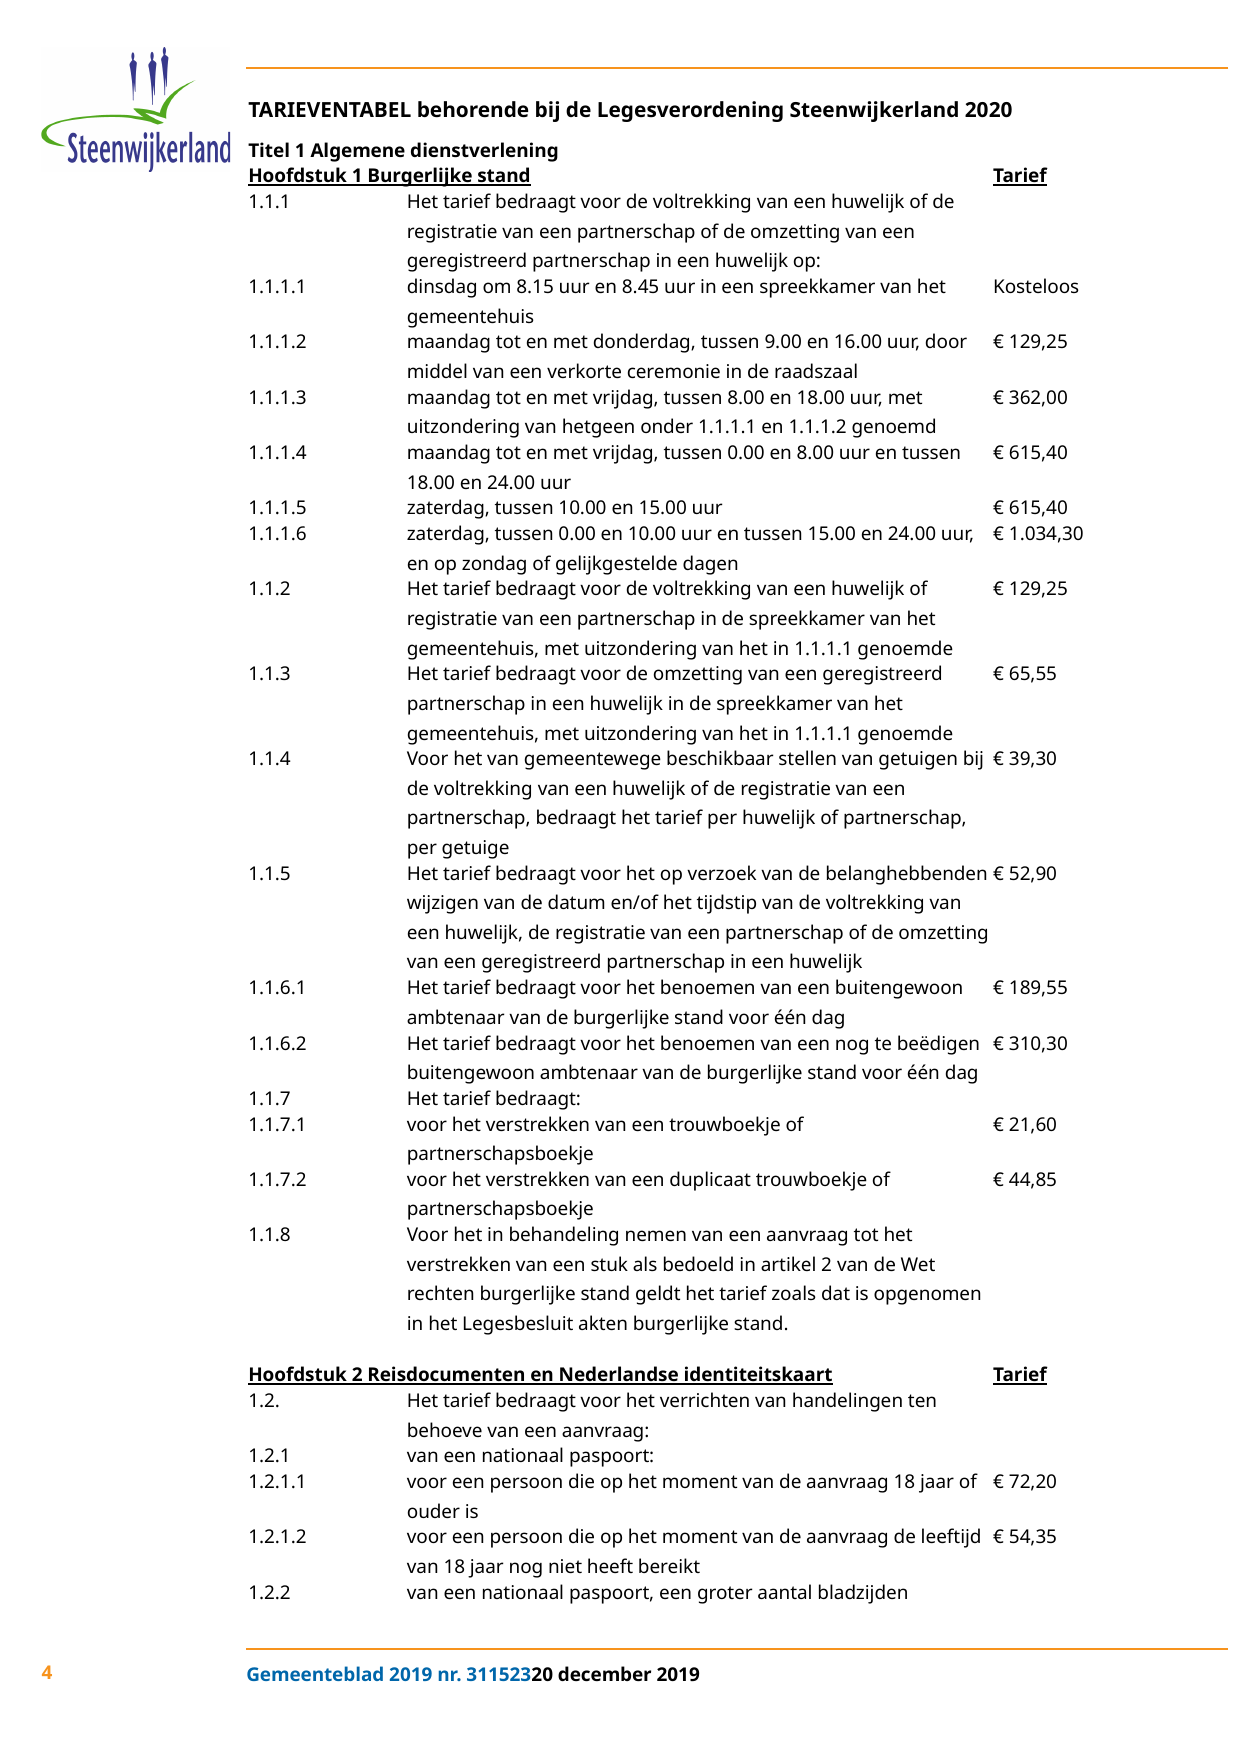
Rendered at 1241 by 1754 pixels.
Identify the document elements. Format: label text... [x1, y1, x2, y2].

table_cell € 129,25 [993, 576, 1152, 661]
table_cell Hoofdstuk 2 Reisdocumenten en Nederlandse identiteitskaart [248, 1362, 993, 1387]
table_cell € 54,35 [993, 1524, 1152, 1579]
table_cell 1.2.1.2 [248, 1524, 407, 1579]
table_cell € 129,25 [993, 329, 1152, 384]
table_cell maandag tot en met vrijdag, tussen 0.00 en 8.00 uur en tussen 18.00 en 24.00 uur [407, 439, 993, 494]
table_cell [993, 1336, 1152, 1362]
table_cell maandag tot en met vrijdag, tussen 8.00 en 18.00 uur, met uitzondering van hetgeen onder 1.1.1.1 en 1.1.1.2 genoemd [407, 384, 993, 439]
table_cell van een nationaal paspoort: [407, 1443, 993, 1468]
table_cell [993, 1387, 1152, 1443]
table_cell voor een persoon die op het moment van de aanvraag de leeftijd van 18 jaar nog niet heeft bereikt [407, 1524, 993, 1579]
table_cell € 310,30 [993, 1030, 1152, 1085]
table_cell [993, 189, 1152, 273]
table_cell 1.1.7.1 [248, 1111, 407, 1166]
table_cell 1.1.1.5 [248, 495, 407, 520]
table_cell [248, 1336, 993, 1362]
table_cell Voor het van gemeentewege beschikbaar stellen van getuigen bij de voltrekking van een huwelijk of de registratie van een partnerschap, bedraagt het tarief per huwelijk of partnerschap, per getuige [407, 745, 993, 860]
table_cell € 362,00 [993, 384, 1152, 439]
table_cell 1.2.2 [248, 1579, 407, 1605]
table_cell dinsdag om 8.15 uur en 8.45 uur in een spreekkamer van het gemeentehuis [407, 273, 993, 329]
table_cell Het tarief bedraagt voor het verrichten van handelingen ten behoeve van een aanvraag: [407, 1387, 993, 1443]
table_cell 1.2.1.1 [248, 1468, 407, 1524]
table_cell € 39,30 [993, 745, 1152, 860]
table_cell 1.1.1.2 [248, 329, 407, 384]
table_cell 1.1.4 [248, 745, 407, 860]
table_cell € 65,55 [993, 661, 1152, 745]
table_cell 1.1.1.4 [248, 439, 407, 494]
table_cell 1.1.7.2 [248, 1166, 407, 1221]
table_cell € 615,40 [993, 495, 1152, 520]
text TARIEVENTABEL behorende bij de Legesverordening Steenwijkerland 2020 [248, 95, 1152, 123]
table_cell 1.2.1 [248, 1443, 407, 1468]
table_header Tarief [993, 163, 1152, 188]
table_cell € 52,90 [993, 860, 1152, 974]
table_cell 1.1.1.3 [248, 384, 407, 439]
table_cell [993, 1221, 1152, 1336]
table_cell voor het verstrekken van een trouwboekje of partnerschapsboekje [407, 1111, 993, 1166]
table_cell 1.1.2 [248, 576, 407, 661]
table_cell voor een persoon die op het moment van de aanvraag 18 jaar of ouder is [407, 1468, 993, 1524]
table_cell 1.1.5 [248, 860, 407, 974]
table_cell Voor het in behandeling nemen van een aanvraag tot het verstrekken van een stuk als bedoeld in artikel 2 van de Wet rechten burgerlijke stand geldt het tarief zoals dat is opgenomen in het Legesbesluit akten burgerlijke stand. [407, 1221, 993, 1336]
picture [41, 47, 231, 172]
table_cell maandag tot en met donderdag, tussen 9.00 en 16.00 uur, door middel van een verkorte ceremonie in de raadszaal [407, 329, 993, 384]
table_cell Het tarief bedraagt voor de voltrekking van een huwelijk of registratie van een partnerschap in de spreekkamer van het gemeentehuis, met uitzondering van het in 1.1.1.1 genoemde [407, 576, 993, 661]
table_cell 1.1.1.6 [248, 520, 407, 576]
table_cell van een nationaal paspoort, een groter aantal bladzijden [407, 1579, 993, 1605]
table_cell € 189,55 [993, 974, 1152, 1030]
table_cell € 21,60 [993, 1111, 1152, 1166]
table_cell voor het verstrekken van een duplicaat trouwboekje of partnerschapsboekje [407, 1166, 993, 1221]
table_cell 1.1.7 [248, 1085, 407, 1111]
table_cell [993, 1085, 1152, 1111]
table_cell 1.1.3 [248, 661, 407, 745]
table_cell 1.1.6.2 [248, 1030, 407, 1085]
table_cell € 1.034,30 [993, 520, 1152, 576]
table_cell Het tarief bedraagt voor de voltrekking van een huwelijk of de registratie van een partnerschap of de omzetting van een geregistreerd partnerschap in een huwelijk op: [407, 189, 993, 273]
table_cell 1.1.1.1 [248, 273, 407, 329]
table_cell Het tarief bedraagt: [407, 1085, 993, 1111]
table_cell 1.2. [248, 1387, 407, 1443]
table_cell Kosteloos [993, 273, 1152, 329]
table_header Hoofdstuk 1 Burgerlijke stand [248, 163, 993, 188]
table_cell 1.1.8 [248, 1221, 407, 1336]
table_cell Tarief [993, 1362, 1152, 1387]
table_cell 1.1.1 [248, 189, 407, 273]
table_cell Het tarief bedraagt voor het op verzoek van de belanghebbenden wijzigen van de datum en/of het tijdstip van de voltrekking van een huwelijk, de registratie van een partnerschap of de omzetting van een geregistreerd partnerschap in een huwelijk [407, 860, 993, 974]
table_cell € 72,20 [993, 1468, 1152, 1524]
text Titel 1 Algemene dienstverlening [248, 137, 1152, 163]
table_cell [993, 1443, 1152, 1468]
table_cell [993, 1579, 1152, 1605]
table_cell zaterdag, tussen 10.00 en 15.00 uur [407, 495, 993, 520]
table_cell € 44,85 [993, 1166, 1152, 1221]
table_cell Het tarief bedraagt voor het benoemen van een nog te beëdigen buitengewoon ambtenaar van de burgerlijke stand voor één dag [407, 1030, 993, 1085]
table_cell 1.1.6.1 [248, 974, 407, 1030]
table_cell Het tarief bedraagt voor het benoemen van een buitengewoon ambtenaar van de burgerlijke stand voor één dag [407, 974, 993, 1030]
table_cell zaterdag, tussen 0.00 en 10.00 uur en tussen 15.00 en 24.00 uur, en op zondag of gelijkgestelde dagen [407, 520, 993, 576]
table_cell € 615,40 [993, 439, 1152, 494]
table_cell Het tarief bedraagt voor de omzetting van een geregistreerd partnerschap in een huwelijk in de spreekkamer van het gemeentehuis, met uitzondering van het in 1.1.1.1 genoemde [407, 661, 993, 745]
